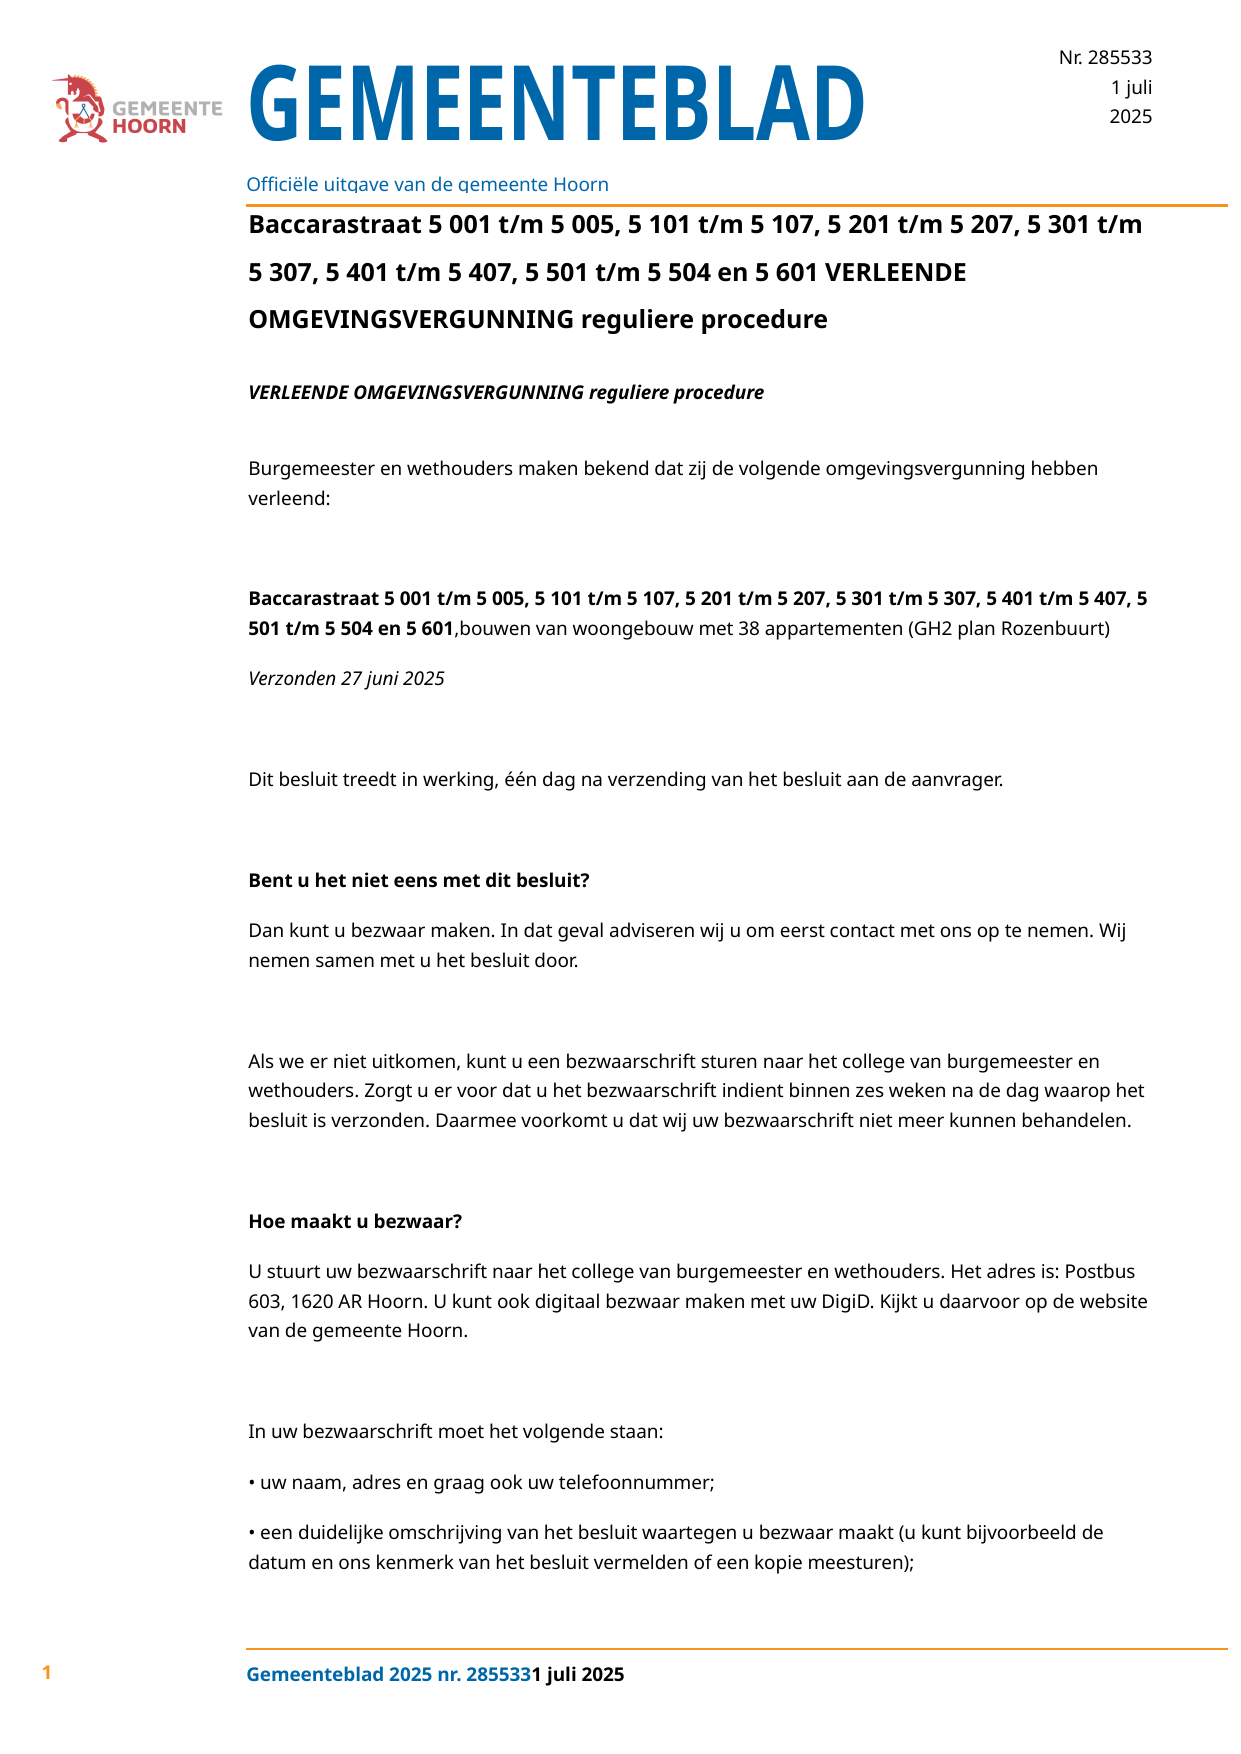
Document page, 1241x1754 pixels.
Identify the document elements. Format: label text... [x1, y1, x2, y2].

text Baccarastraat 5 001 t/m 5 005, 5 101 t/m 5 107, 5 201 t/m 5 207, 5 301 t/m 5 307, 5 401 t/m 5 407, 5 501 t/m 5 504 en 5 601,bouwen van woongebouw met 38 appartementen (GH2 plan Rozenbuurt) [248, 586, 1152, 641]
text Dan kunt u bezwaar maken. In dat geval adviseren wij u om eerst contact met ons op te nemen. Wij nemen samen met u het besluit door. [248, 918, 1152, 973]
text Hoe maakt u bezwaar? [248, 1208, 1152, 1234]
text Dit besluit treedt in werking, één dag na verzending van het besluit aan de aanvrager. [248, 766, 1152, 792]
text Baccarastraat 5 001 t/m 5 005, 5 101 t/m 5 107, 5 201 t/m 5 207, 5 301 t/m 5 307, 5 401 t/m 5 407, 5 501 t/m 5 504 en 5 601 VERLEENDE OMGEVINGSVERGUNNING reguliere procedure [248, 207, 1152, 336]
text • uw naam, adres en graag ook uw telefoonnummer; [248, 1469, 1152, 1495]
text Verzonden 27 juni 2025 [248, 666, 1152, 691]
picture [41, 47, 231, 172]
text • een duidelijke omschrijving van het besluit waartegen u bezwaar maakt (u kunt bijvoorbeeld de datum en ons kenmerk van het besluit vermelden of een kopie meesturen); [248, 1519, 1152, 1575]
text Burgemeester en wethouders maken bekend dat zij de volgende omgevingsvergunning hebben verleend: [248, 455, 1152, 511]
text Als we er niet uitkomen, kunt u een bezwaarschrift sturen naar het college van burgemeester en wethouders. Zorgt u er voor dat u het bezwaarschrift indient binnen zes weken na de dag waarop het besluit is verzonden. Daarmee voorkomt u dat wij uw bezwaarschrift niet meer kunnen behandelen. [248, 1048, 1152, 1133]
text VERLEENDE OMGEVINGSVERGUNNING reguliere procedure [248, 379, 1152, 405]
text U stuurt uw bezwaarschrift naar het college van burgemeester en wethouders. Het adres is: Postbus 603, 1620 AR Hoorn. U kunt ook digitaal bezwaar maken met uw DigiD. Kijkt u daarvoor op de website van de gemeente Hoorn. [248, 1258, 1152, 1343]
text Bent u het niet eens met dit besluit? [248, 867, 1152, 893]
text In uw bezwaarschrift moet het volgende staan: [248, 1418, 1152, 1444]
